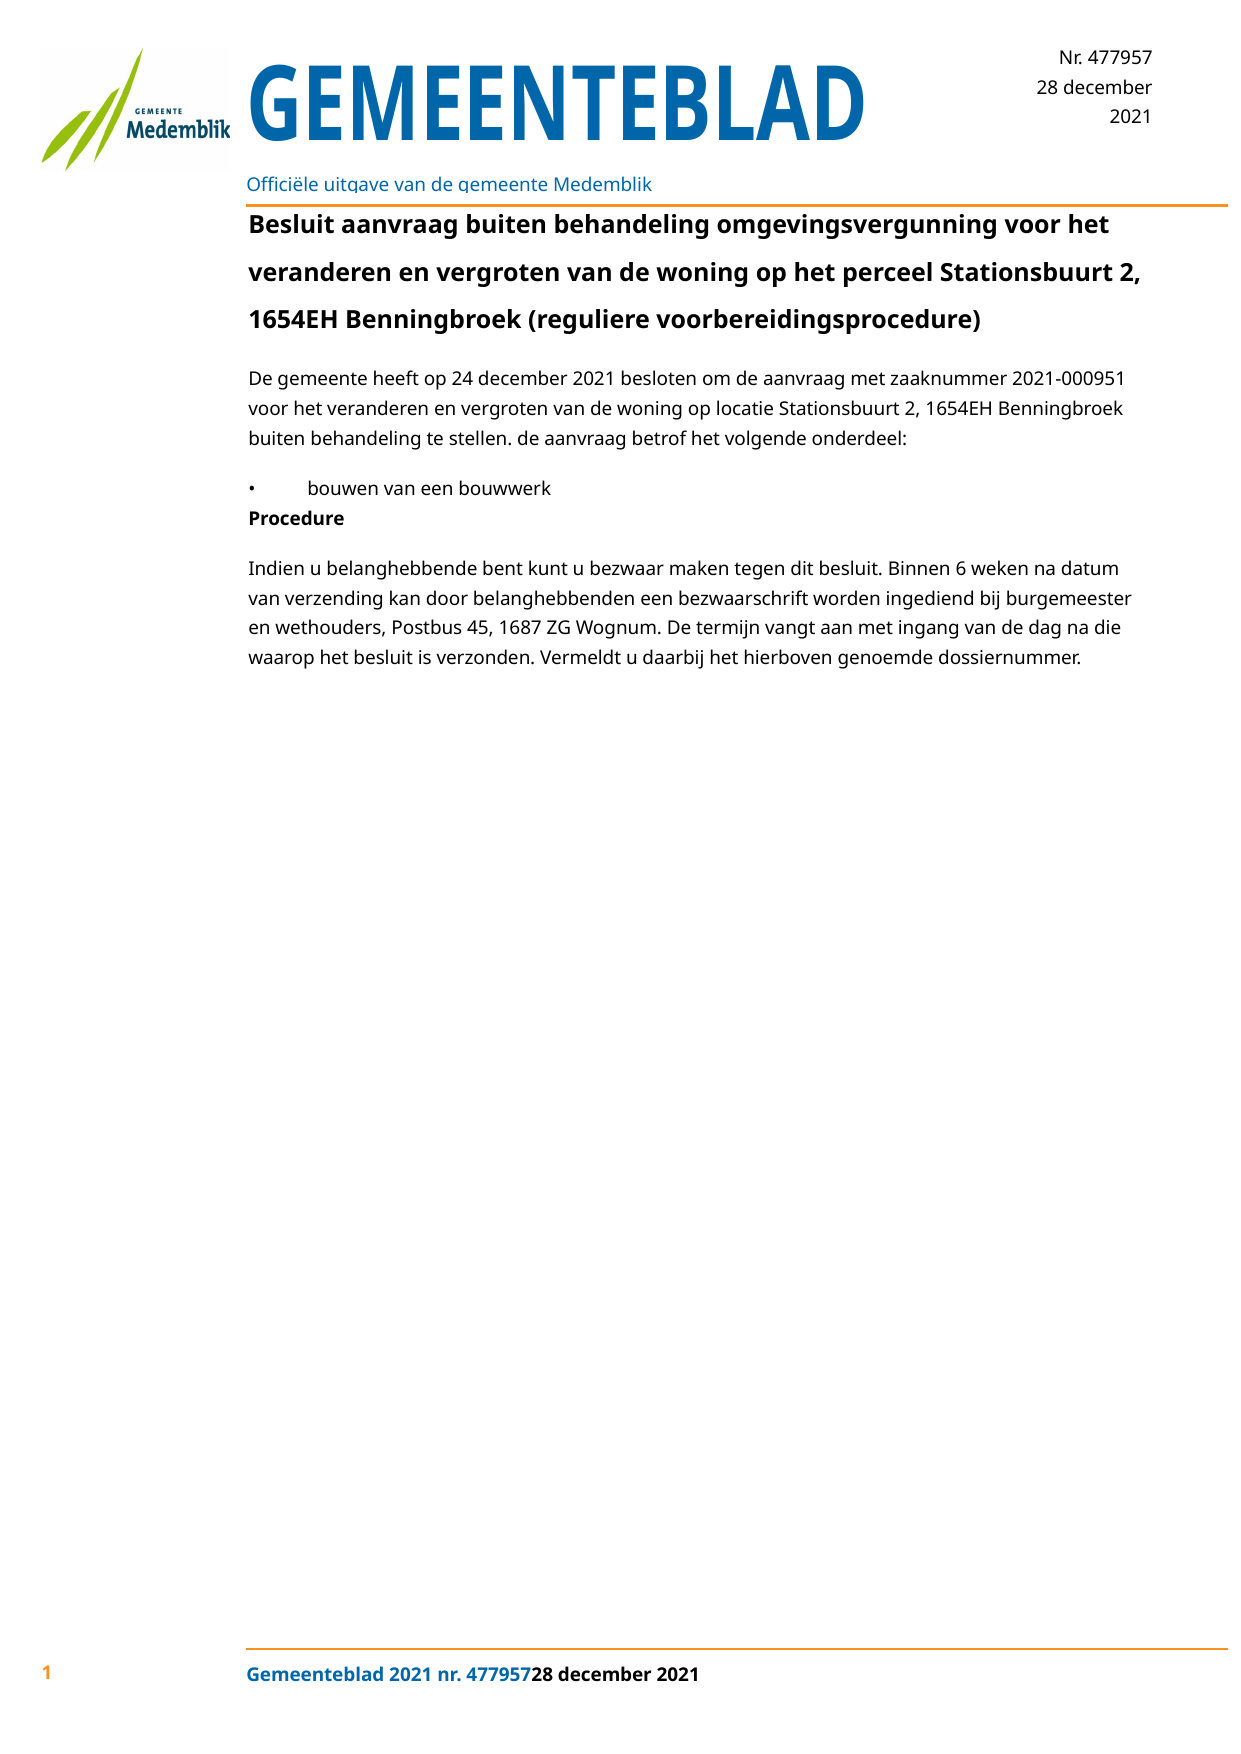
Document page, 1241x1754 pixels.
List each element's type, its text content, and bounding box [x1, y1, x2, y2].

text De gemeente heeft op 24 december 2021 besloten om de aanvraag met zaaknummer 2021-000951 voor het veranderen en vergroten van de woning op locatie Stationsbuurt 2, 1654EH Benningbroek buiten behandeling te stellen. de aanvraag betrof het volgende onderdeel: [248, 366, 1152, 450]
text Besluit aanvraag buiten behandeling omgevingsvergunning voor het veranderen en vergroten van de woning op het perceel Stationsbuurt 2, 1654EH Benningbroek (reguliere voorbereidingsprocedure) [248, 207, 1152, 336]
text Procedure [248, 505, 1152, 530]
picture [41, 47, 231, 172]
list bouwen van een bouwwerk [248, 475, 1152, 501]
text Indien u belanghebbende bent kunt u bezwaar maken tegen dit besluit. Binnen 6 weken na datum van verzending kan door belanghebbenden een bezwaarschrift worden ingediend bij burgemeester en wethouders, Postbus 45, 1687 ZG Wognum. De termijn vangt aan met ingang van de dag na die waarop het besluit is verzonden. Vermeldt u daarbij het hierboven genoemde dossiernummer. [248, 555, 1152, 669]
